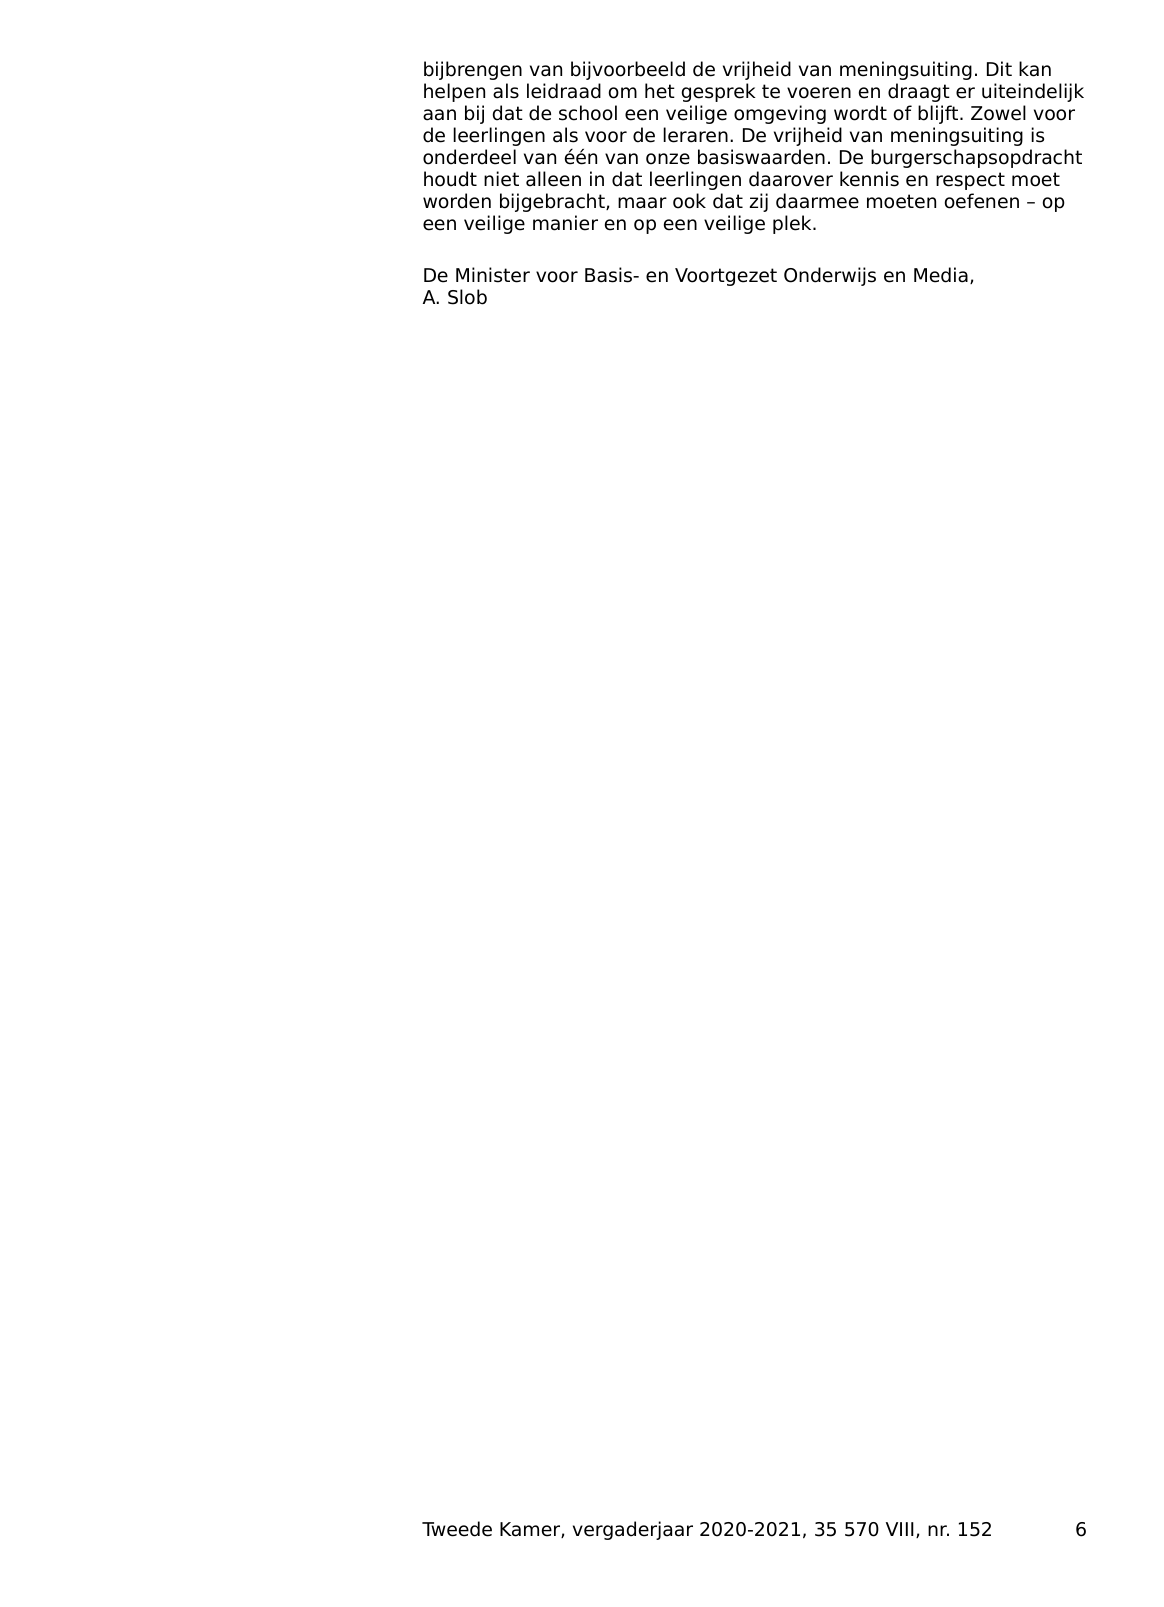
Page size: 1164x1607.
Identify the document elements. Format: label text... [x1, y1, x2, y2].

text De Minister voor Basis- en Voortgezet Onderwijs en Media, A. Slob [422, 265, 1087, 309]
text bijbrengen van bijvoorbeeld de vrijheid van meningsuiting. Dit kan helpen als leidraad om het gesprek te voeren en draagt er uiteindelijk aan bij dat de school een veilige omgeving wordt of blijft. Zowel voor de leerlingen als voor de leraren. De vrijheid van meningsuiting is onderdeel van één van onze basiswaarden. De burgerschapsopdracht houdt niet alleen in dat leerlingen daarover kennis en respect moet worden bijgebracht, maar ook dat zij daarmee moeten oefenen – op een veilige manier en op een veilige plek. [422, 59, 1087, 235]
